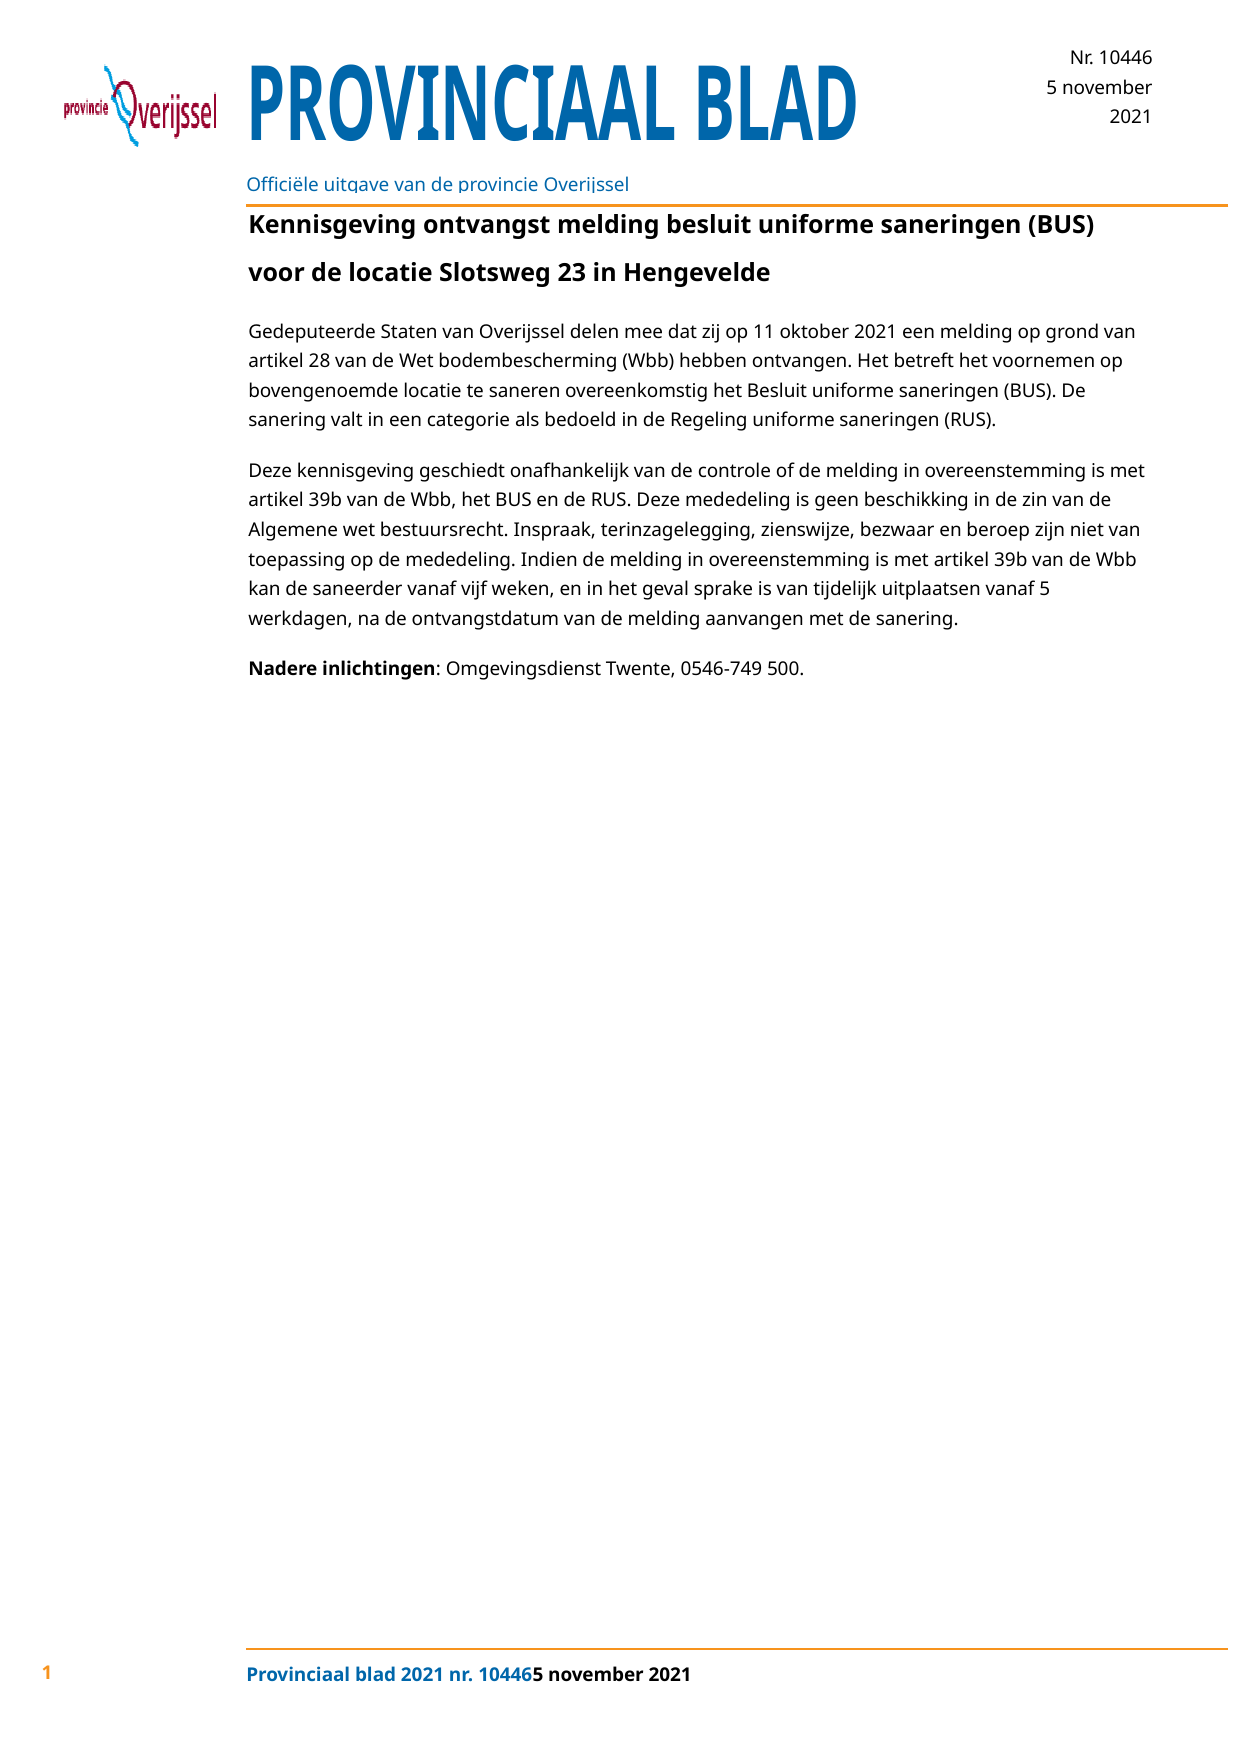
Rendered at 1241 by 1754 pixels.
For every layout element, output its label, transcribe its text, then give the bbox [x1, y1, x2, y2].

text Gedeputeerde Staten van Overijssel delen mee dat zij op 11 oktober 2021 een melding op grond van artikel 28 van de Wet bodembescherming (Wbb) hebben ontvangen. Het betreft het voornemen op bovengenoemde locatie te saneren overeenkomstig het Besluit uniforme saneringen (BUS). De sanering valt in een categorie als bedoeld in de Regeling uniforme saneringen (RUS). [248, 318, 1152, 432]
text Nadere inlichtingen: Omgevingsdienst Twente, 0546-749 500. [248, 655, 1152, 681]
text Deze kennisgeving geschiedt onafhankelijk van de controle of de melding in overeenstemming is met artikel 39b van de Wbb, het BUS en de RUS. Deze mededeling is geen beschikking in de zin van de Algemene wet bestuursrecht. Inspraak, terinzagelegging, zienswijze, bezwaar en beroep zijn niet van toepassing op de mededeling. Indien de melding in overeenstemming is met artikel 39b van de Wbb kan de saneerder vanaf vijf weken, en in het geval sprake is van tijdelijk uitplaatsen vanaf 5 werkdagen, na de ontvangstdatum van de melding aanvangen met de sanering. [248, 457, 1152, 631]
text Kennisgeving ontvangst melding besluit uniforme saneringen (BUS) voor de locatie Slotsweg 23 in Hengevelde [248, 207, 1152, 288]
picture [41, 47, 231, 172]
